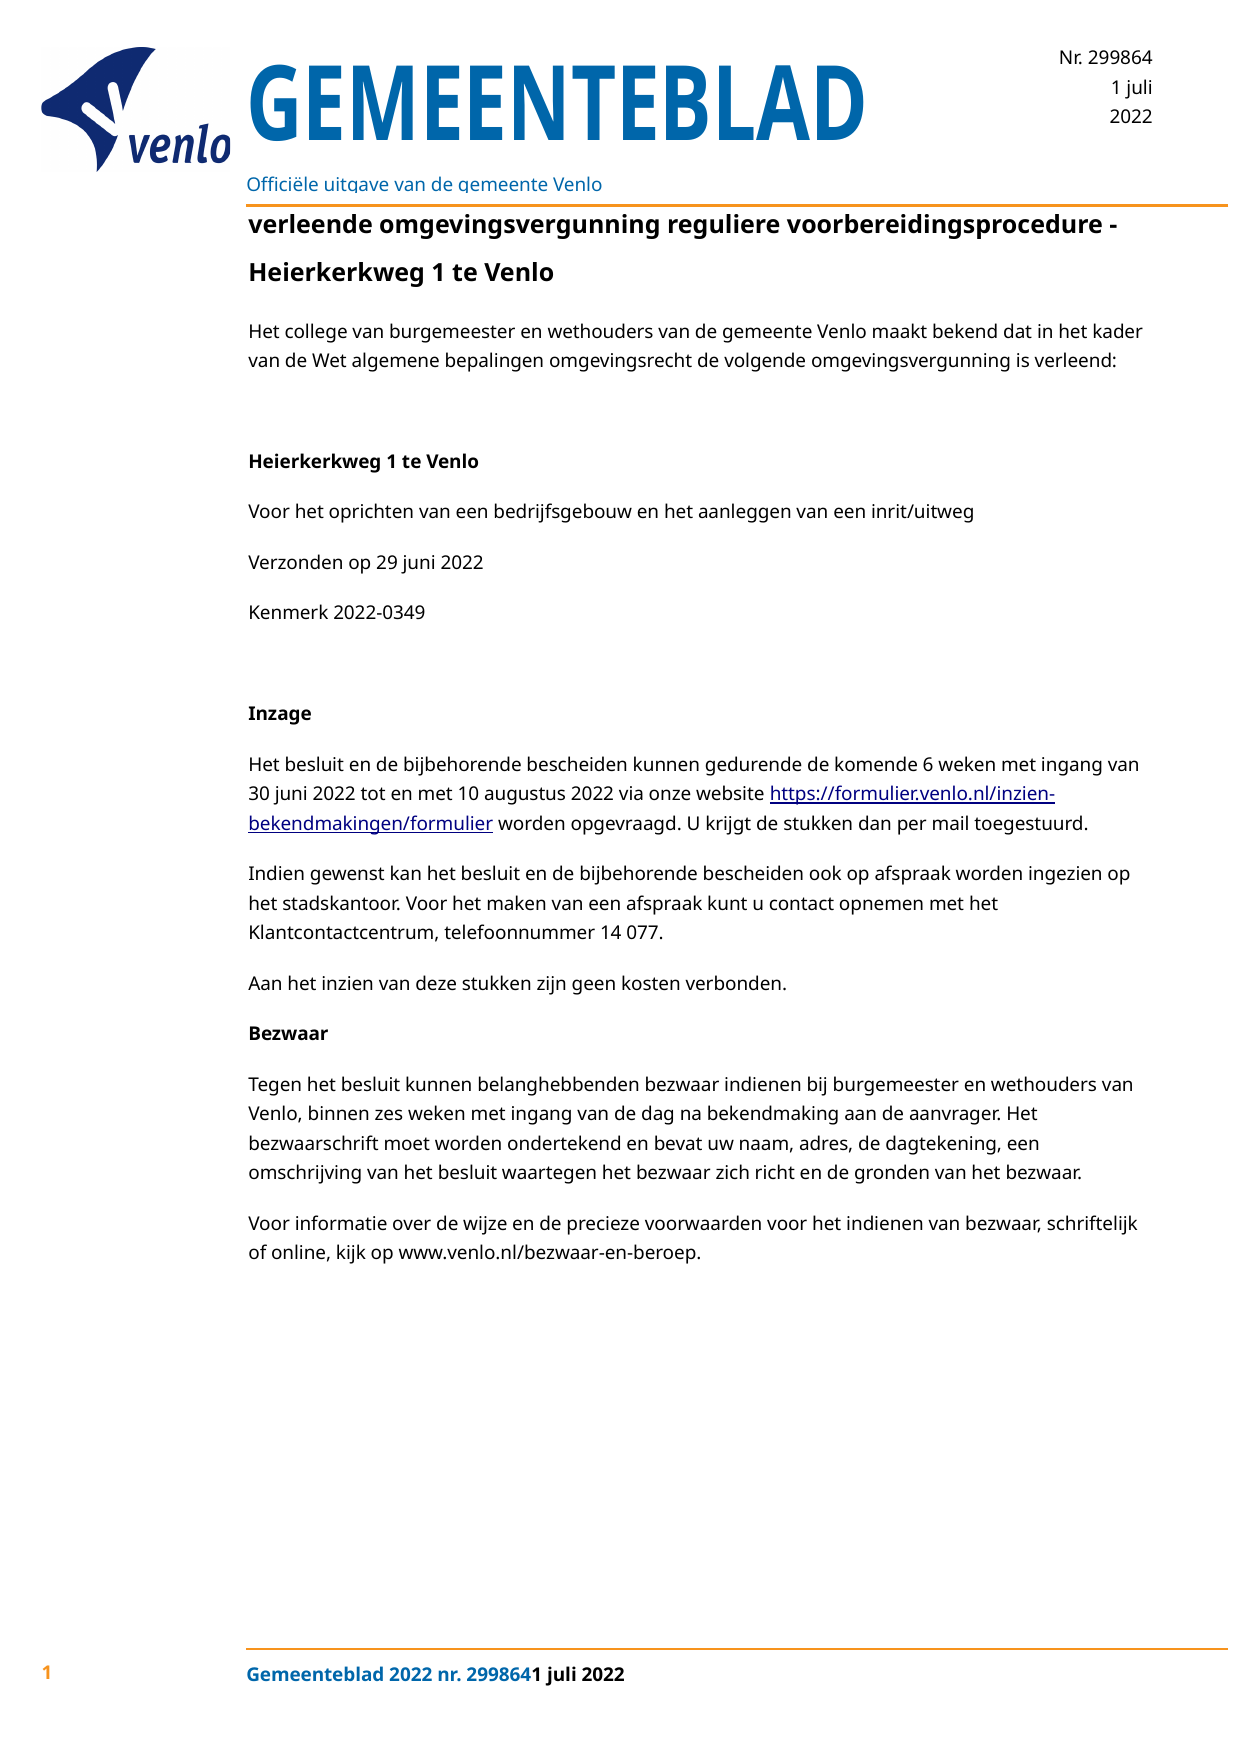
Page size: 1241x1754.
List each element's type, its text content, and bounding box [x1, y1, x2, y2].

text Bezwaar [248, 1020, 1152, 1046]
text Voor informatie over de wijze en de precieze voorwaarden voor het indienen van bezwaar, schriftelijk of online, kijk op www.venlo.nl/bezwaar-en-beroep. [248, 1210, 1152, 1265]
text Tegen het besluit kunnen belanghebbenden bezwaar indienen bij burgemeester en wethouders van Venlo, binnen zes weken met ingang van de dag na bekendmaking aan de aanvrager. Het bezwaarschrift moet worden ondertekend en bevat uw naam, adres, de dagtekening, een omschrijving van het besluit waartegen het bezwaar zich richt en de gronden van het bezwaar. [248, 1071, 1152, 1185]
text Het college van burgemeester en wethouders van de gemeente Venlo maakt bekend dat in het kader van de Wet algemene bepalingen omgevingsrecht de volgende omgevingsvergunning is verleend: [248, 318, 1152, 373]
text Verzonden op 29 juni 2022 [248, 549, 1152, 575]
text Indien gewenst kan het besluit en de bijbehorende bescheiden ook op afspraak worden ingezien op het stadskantoor. Voor het maken van een afspraak kunt u contact opnemen met het Klantcontactcentrum, telefoonnummer 14 077. [248, 860, 1152, 945]
text Inzage [248, 700, 1152, 726]
text Aan het inzien van deze stukken zijn geen kosten verbonden. [248, 970, 1152, 996]
text Het besluit en de bijbehorende bescheiden kunnen gedurende de komende 6 weken met ingang van 30 juni 2022 tot en met 10 augustus 2022 via onze website https://formulier.venlo.nl/inzien-bekendmakingen/formulier worden opgevraagd. U krijgt de stukken dan per mail toegestuurd. [248, 751, 1152, 836]
text Voor het oprichten van een bedrijfsgebouw en het aanleggen van een inrit/uitweg [248, 499, 1152, 524]
text verleende omgevingsvergunning reguliere voorbereidingsprocedure - Heierkerkweg 1 te Venlo [248, 207, 1152, 288]
text Kenmerk 2022-0349 [248, 599, 1152, 625]
picture [41, 47, 231, 172]
text Heierkerkweg 1 te Venlo [248, 448, 1152, 474]
